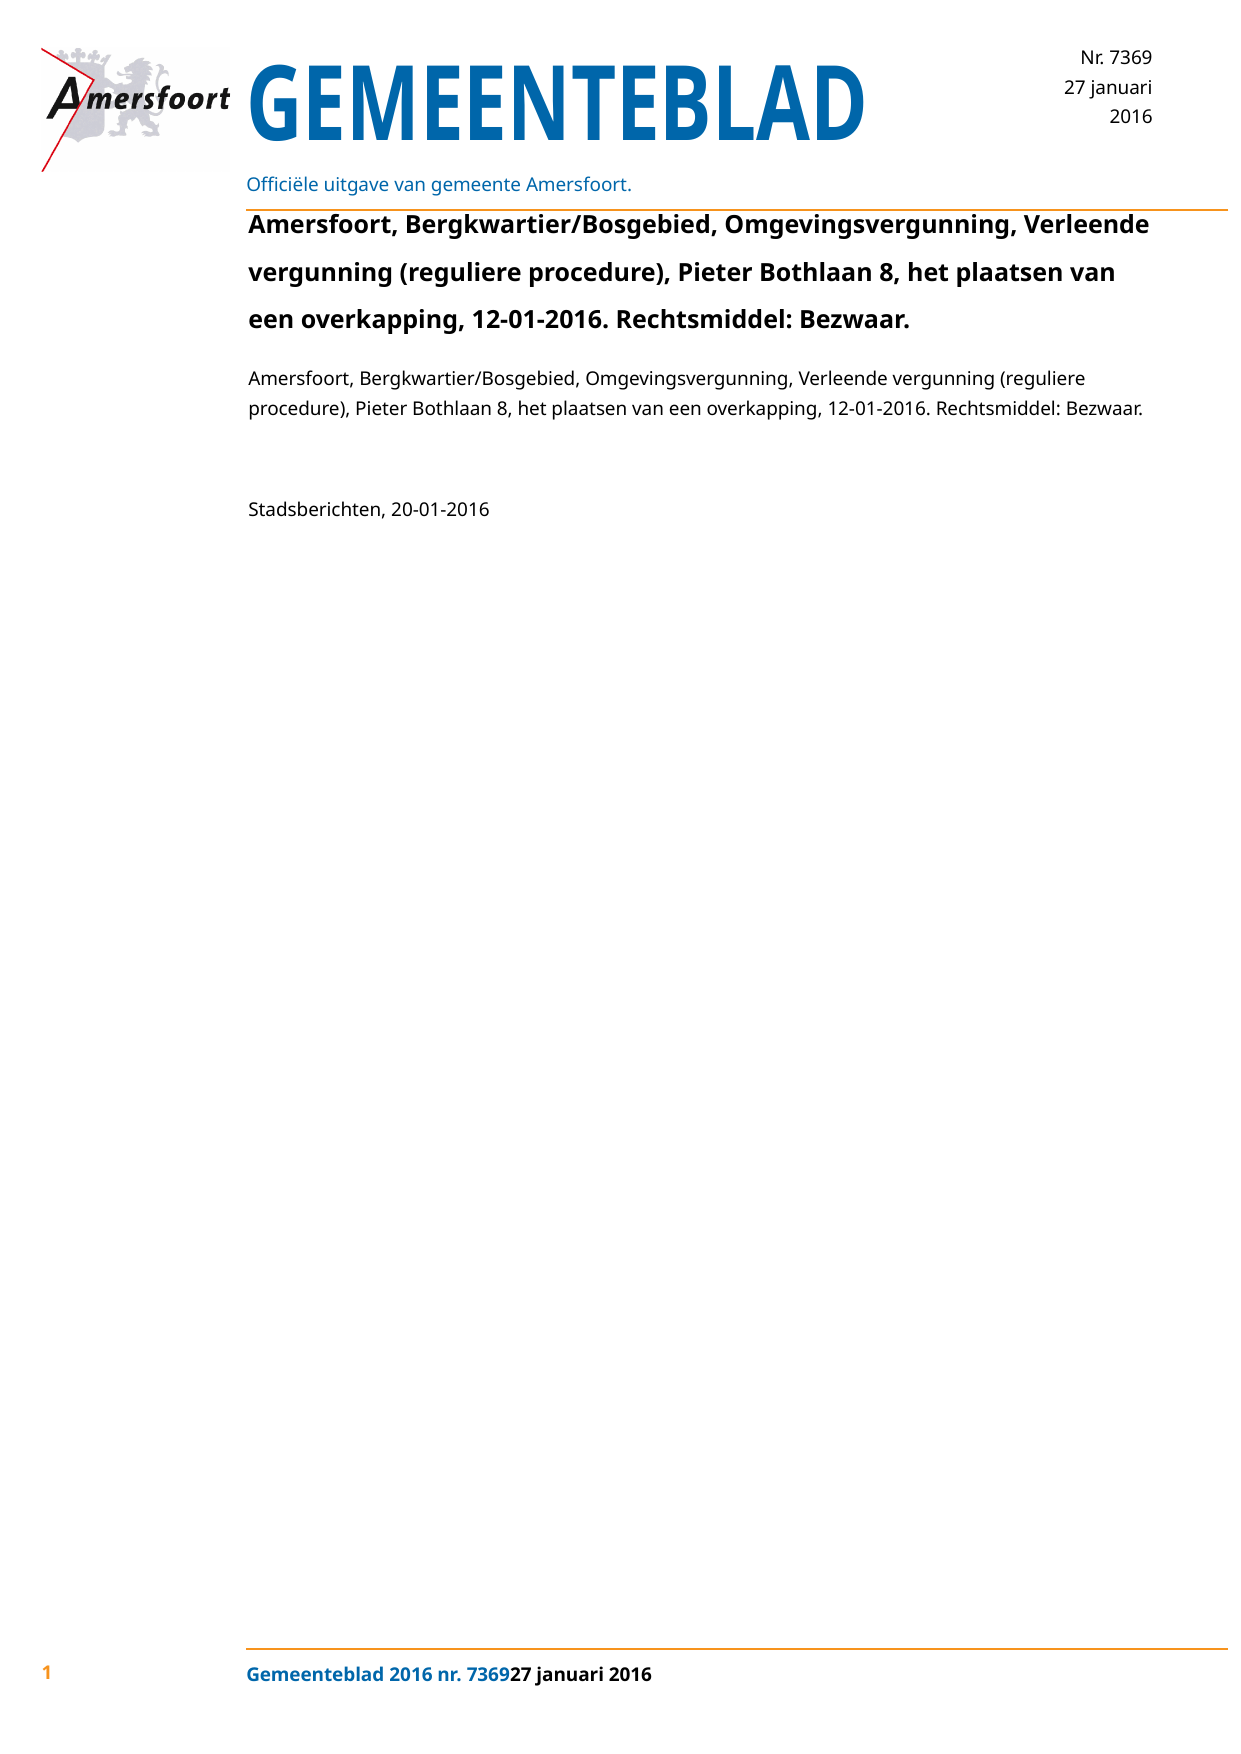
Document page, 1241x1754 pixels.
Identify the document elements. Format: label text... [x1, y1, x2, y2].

text Amersfoort, Bergkwartier/Bosgebied, Omgevingsvergunning, Verleende vergunning (reguliere procedure), Pieter Bothlaan 8, het plaatsen van een overkapping, 12-01-2016. Rechtsmiddel: Bezwaar. [248, 211, 1152, 336]
picture [41, 47, 231, 172]
text Stadsberichten, 20-01-2016 [248, 496, 1152, 522]
text Amersfoort, Bergkwartier/Bosgebied, Omgevingsvergunning, Verleende vergunning (reguliere procedure), Pieter Bothlaan 8, het plaatsen van een overkapping, 12-01-2016. Rechtsmiddel: Bezwaar. [248, 366, 1152, 421]
